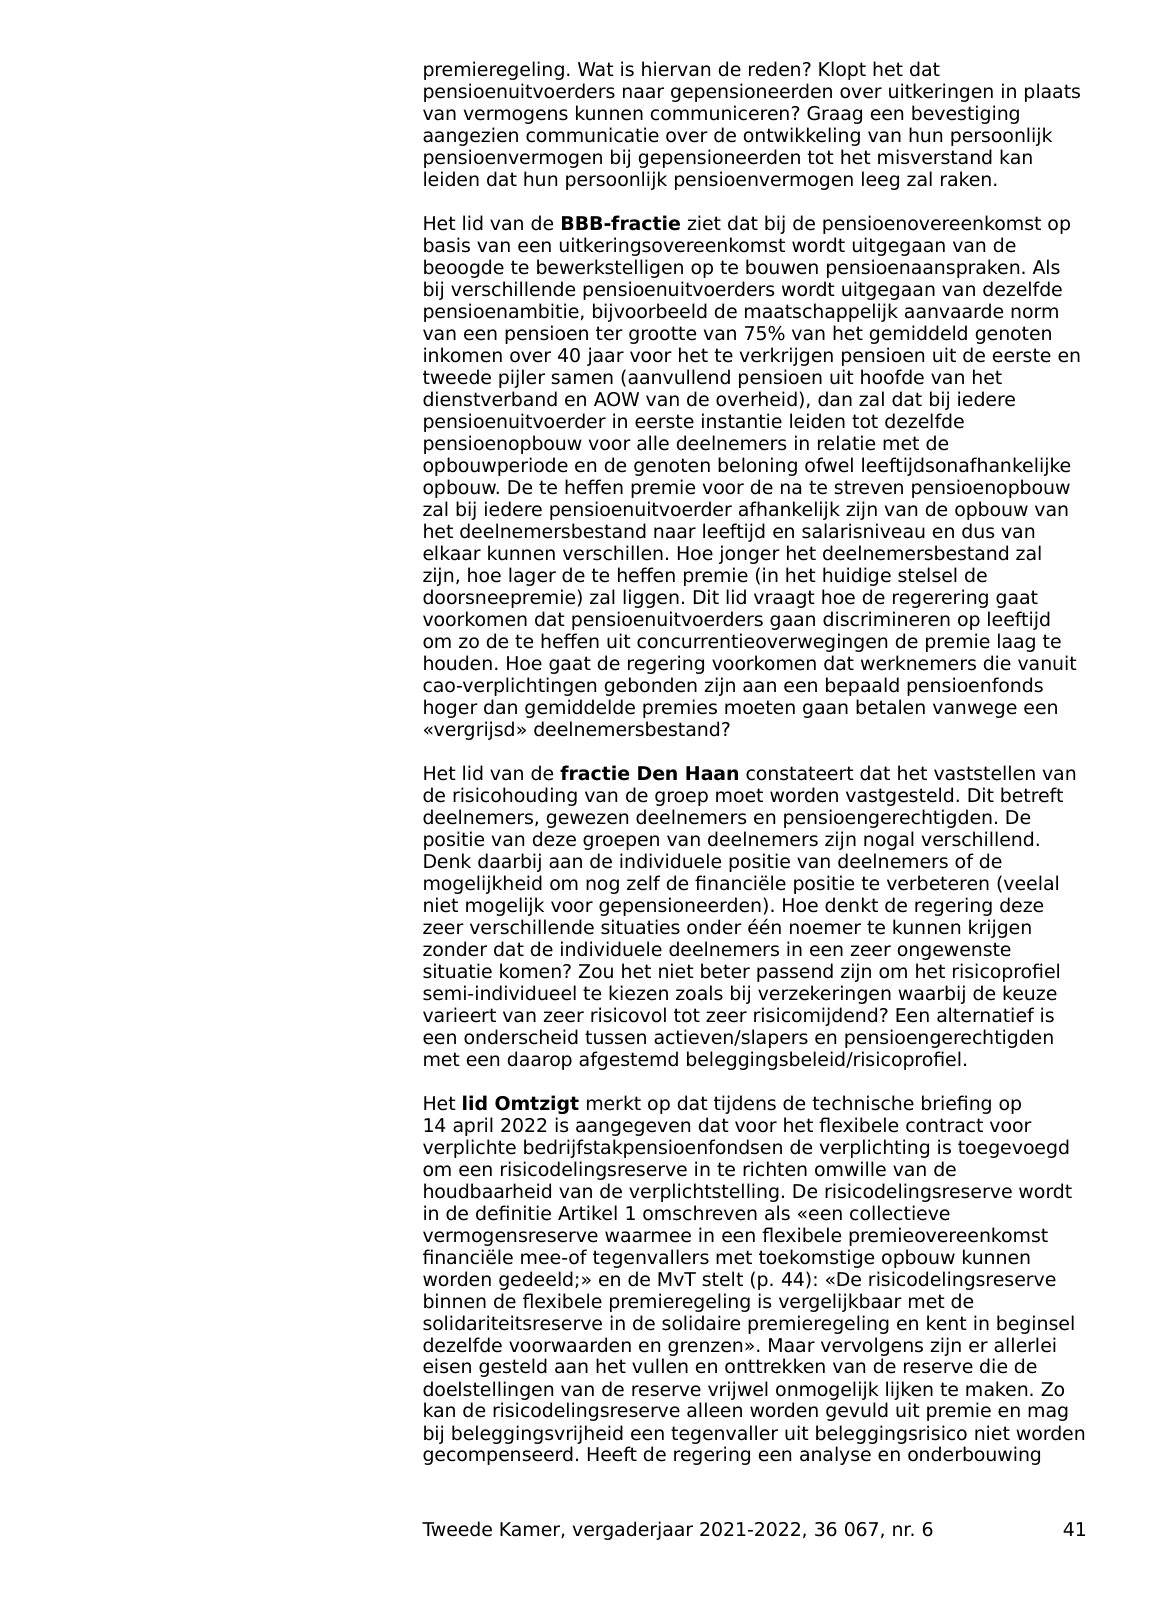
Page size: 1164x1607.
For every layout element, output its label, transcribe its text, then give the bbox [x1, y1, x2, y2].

text Het lid van de fractie Den Haan constateert dat het vaststellen van de risicohouding van de groep moet worden vastgesteld. Dit betreft deelnemers, gewezen deelnemers en pensioengerechtigden. De positie van deze groepen van deelnemers zijn nogal verschillend. Denk daarbij aan de individuele positie van deelnemers of de mogelijkheid om nog zelf de financiële positie te verbeteren (veelal niet mogelijk voor gepensioneerden). Hoe denkt de regering deze zeer verschillende situaties onder één noemer te kunnen krijgen zonder dat de individuele deelnemers in een zeer ongewenste situatie komen? Zou het niet beter passend zijn om het risicoprofiel semi-individueel te kiezen zoals bij verzekeringen waarbij de keuze varieert van zeer risicovol tot zeer risicomijdend? Een alternatief is een onderscheid tussen actieven/slapers en pensioengerechtigden met een daarop afgestemd beleggingsbeleid/risicoprofiel. [422, 763, 1087, 1071]
text Het lid Omtzigt merkt op dat tijdens de technische briefing op 14 april 2022 is aangegeven dat voor het flexibele contract voor verplichte bedrijfstakpensioenfondsen de verplichting is toegevoegd om een risicodelingsreserve in te richten omwille van de houdbaarheid van de verplichtstelling. De risicodelingsreserve wordt in de definitie Artikel 1 omschreven als «een collectieve vermogensreserve waarmee in een flexibele premieovereenkomst financiële mee-of tegenvallers met toekomstige opbouw kunnen worden gedeeld;» en de MvT stelt (p. 44): «De risicodelingsreserve binnen de flexibele premieregeling is vergelijkbaar met de solidariteitsreserve in de solidaire premieregeling en kent in beginsel dezelfde voorwaarden en grenzen». Maar vervolgens zijn er allerlei eisen gesteld aan het vullen en onttrekken van de reserve die de doelstellingen van de reserve vrijwel onmogelijk lijken te maken. Zo kan de risicodelingsreserve alleen worden gevuld uit premie en mag bij beleggingsvrijheid een tegenvaller uit beleggingsrisico niet worden gecompenseerd. Heeft de regering een analyse en onderbouwing [422, 1093, 1087, 1466]
text Het lid van de BBB-fractie ziet dat bij de pensioenovereenkomst op basis van een uitkeringsovereenkomst wordt uitgegaan van de beoogde te bewerkstelligen op te bouwen pensioenaanspraken. Als bij verschillende pensioenuitvoerders wordt uitgegaan van dezelfde pensioenambitie, bijvoorbeeld de maatschappelijk aanvaarde norm van een pensioen ter grootte van 75% van het gemiddeld genoten inkomen over 40 jaar voor het te verkrijgen pensioen uit de eerste en tweede pijler samen (aanvullend pensioen uit hoofde van het dienstverband en AOW van de overheid), dan zal dat bij iedere pensioenuitvoerder in eerste instantie leiden tot dezelfde pensioenopbouw voor alle deelnemers in relatie met de opbouwperiode en de genoten beloning ofwel leeftijdsonafhankelijke opbouw. De te heffen premie voor de na te streven pensioenopbouw zal bij iedere pensioenuitvoerder afhankelijk zijn van de opbouw van het deelnemersbestand naar leeftijd en salarisniveau en dus van elkaar kunnen verschillen. Hoe jonger het deelnemersbestand zal zijn, hoe lager de te heffen premie (in het huidige stelsel de doorsneepremie) zal liggen. Dit lid vraagt hoe de regerering gaat voorkomen dat pensioenuitvoerders gaan discrimineren op leeftijd om zo de te heffen uit concurrentieoverwegingen de premie laag te houden. Hoe gaat de regering voorkomen dat werknemers die vanuit cao-verplichtingen gebonden zijn aan een bepaald pensioenfonds hoger dan gemiddelde premies moeten gaan betalen vanwege een «vergrijsd» deelnemersbestand? [422, 213, 1087, 741]
text premieregeling. Wat is hiervan de reden? Klopt het dat pensioenuitvoerders naar gepensioneerden over uitkeringen in plaats van vermogens kunnen communiceren? Graag een bevestiging aangezien communicatie over de ontwikkeling van hun persoonlijk pensioenvermogen bij gepensioneerden tot het misverstand kan leiden dat hun persoonlijk pensioenvermogen leeg zal raken. [422, 59, 1087, 191]
